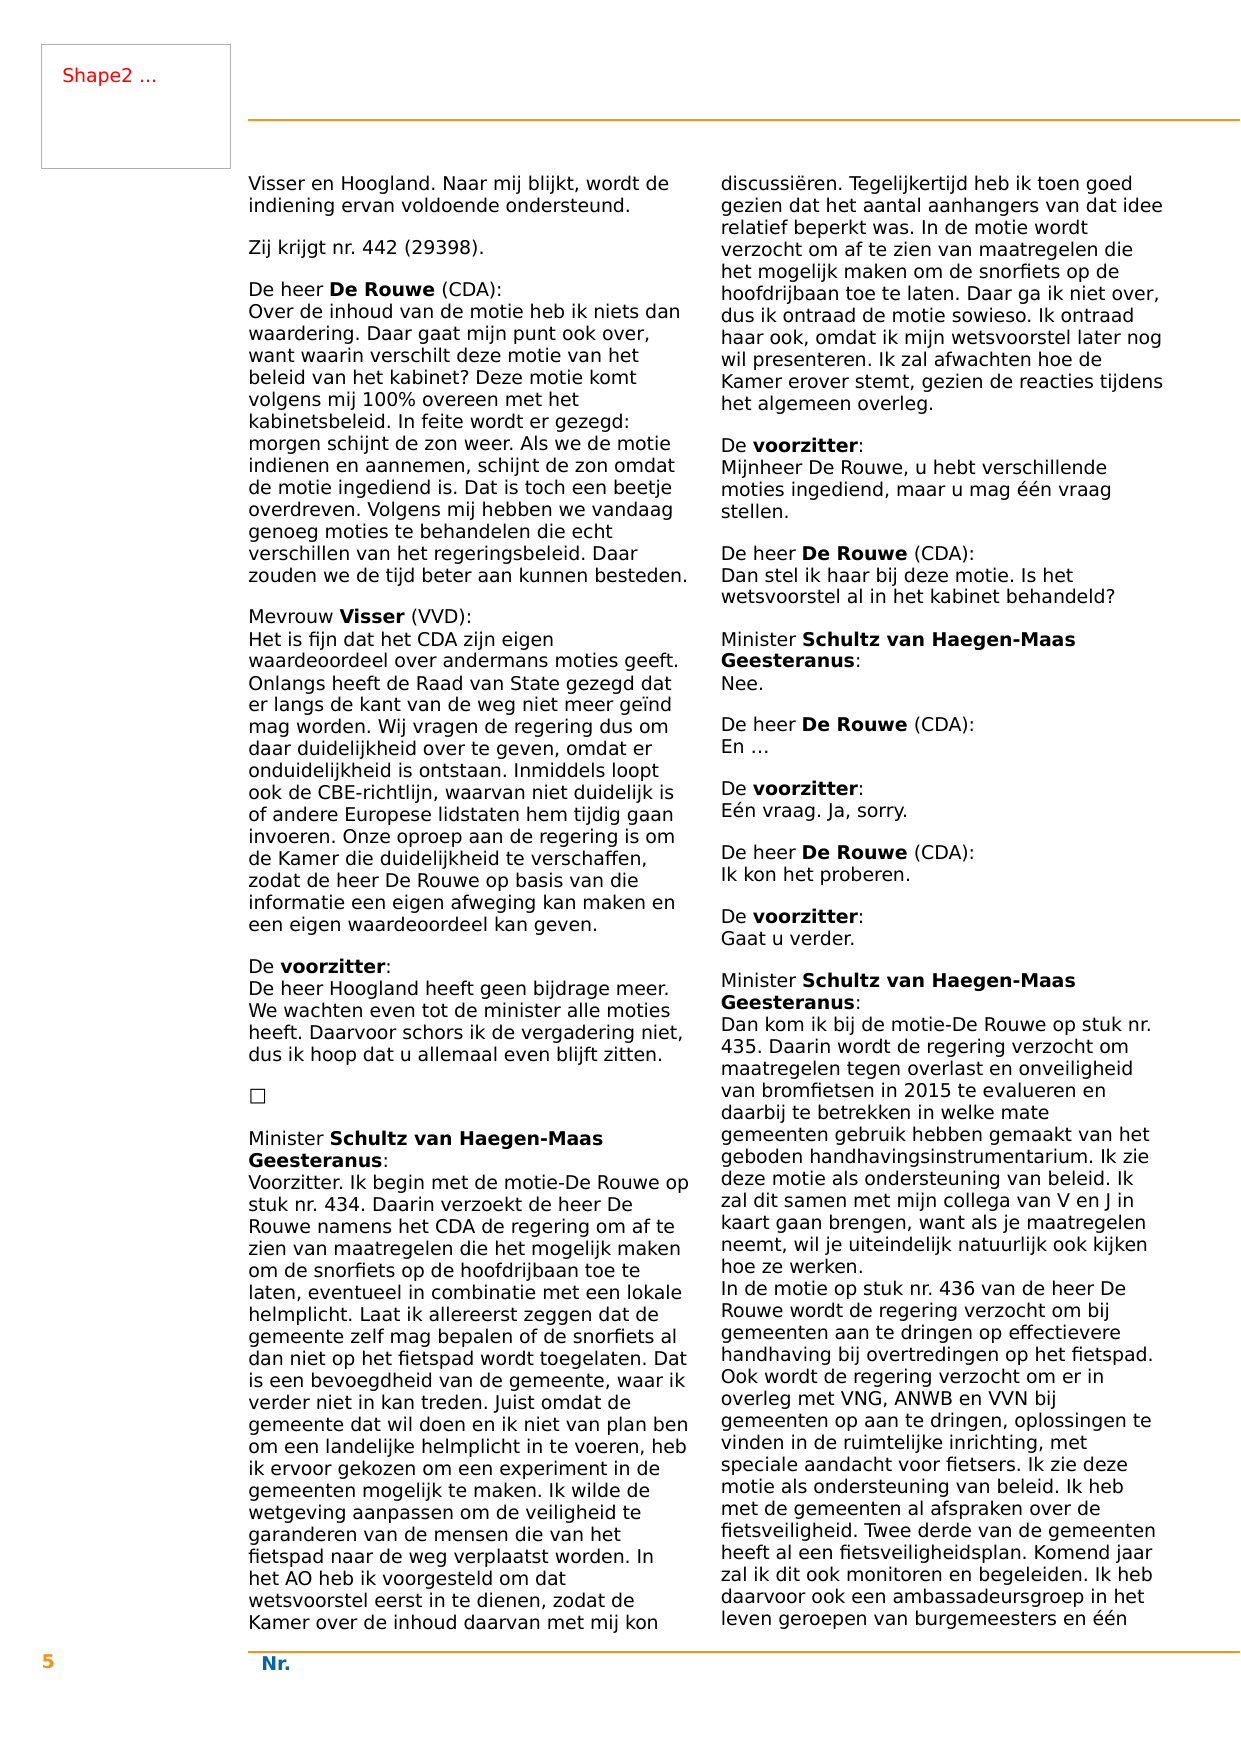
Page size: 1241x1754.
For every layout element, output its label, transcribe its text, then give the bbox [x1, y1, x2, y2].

text De heer De Rouwe (CDA): [248, 279, 691, 301]
text Mijnheer De Rouwe, u hebt verschillende moties ingediend, maar u mag één vraag stellen. [721, 457, 1163, 522]
text Zij krijgt nr. 442 (29398). [248, 237, 691, 259]
text De heer De Rouwe (CDA): [721, 542, 1163, 564]
text De heer De Rouwe (CDA): [721, 714, 1163, 736]
text ⬜ [248, 1086, 691, 1108]
text De voorzitter: [248, 956, 691, 978]
text Over de inhoud van de motie heb ik niets dan waardering. Daar gaat mijn punt ook over, want waarin verschilt deze motie van het beleid van het kabinet? Deze motie komt volgens mij 100% overeen met het kabinetsbeleid. In feite wordt er gezegd: morgen schijnt de zon weer. Als we de motie indienen en aannemen, schijnt de zon omdat de motie ingediend is. Dat is toch een beetje overdreven. Volgens mij hebben we vandaag genoeg moties te behandelen die echt verschillen van het regeringsbeleid. Daar zouden we de tijd beter aan kunnen besteden. [248, 301, 691, 586]
text De voorzitter: [721, 434, 1163, 457]
text discussiëren. Tegelijkertijd heb ik toen goed gezien dat het aantal aanhangers van dat idee relatief beperkt was. In de motie wordt verzocht om af te zien van maatregelen die het mogelijk maken om de snorfiets op de hoofdrijbaan toe te laten. Daar ga ik niet over, dus ik ontraad de motie sowieso. Ik ontraad haar ook, omdat ik mijn wetsvoorstel later nog wil presenteren. Ik zal afwachten hoe de Kamer erover stemt, gezien de reacties tijdens het algemeen overleg. [721, 173, 1163, 414]
text Dan stel ik haar bij deze motie. Is het wetsvoorstel al in het kabinet behandeld? [721, 564, 1163, 608]
text Minister Schultz van Haegen-Maas Geesteranus: [248, 1128, 691, 1172]
text Het is fijn dat het CDA zijn eigen waardeoordeel over andermans moties geeft. Onlangs heeft de Raad van State gezegd dat er langs de kant van de weg niet meer geïnd mag worden. Wij vragen de regering dus om daar duidelijkheid over te geven, omdat er onduidelijkheid is ontstaan. Inmiddels loopt ook de CBE-richtlijn, waarvan niet duidelijk is of andere Europese lidstaten hem tijdig gaan invoeren. Onze oproep aan de regering is om de Kamer die duidelijkheid te verschaffen, zodat de heer De Rouwe op basis van die informatie een eigen afweging kan maken en een eigen waardeoordeel kan geven. [248, 628, 691, 936]
text Mevrouw Visser (VVD): [248, 606, 691, 628]
text De voorzitter: [721, 778, 1163, 800]
text Ik kon het proberen. [721, 864, 1163, 886]
text Nee. [721, 672, 1163, 694]
text De heer Hoogland heeft geen bijdrage meer. We wachten even tot de minister alle moties heeft. Daarvoor schors ik de vergadering niet, dus ik hoop dat u allemaal even blijft zitten. [248, 978, 691, 1066]
text Dan kom ik bij de motie-De Rouwe op stuk nr. 435. Daarin wordt de regering verzocht om maatregelen tegen overlast en onveiligheid van bromfietsen in 2015 te evalueren en daarbij te betrekken in welke mate gemeenten gebruik hebben gemaakt van het geboden handhavingsinstrumentarium. Ik zie deze motie als ondersteuning van beleid. Ik zal dit samen met mijn collega van V en J in kaart gaan brengen, want als je maatregelen neemt, wil je uiteindelijk natuurlijk ook kijken hoe ze werken. [721, 1014, 1163, 1278]
text In de motie op stuk nr. 436 van de heer De Rouwe wordt de regering verzocht om bij gemeenten aan te dringen op effectievere handhaving bij overtredingen op het fietspad. Ook wordt de regering verzocht om er in overleg met VNG, ANWB en VVN bij gemeenten op aan te dringen, oplossingen te vinden in de ruimtelijke inrichting, met speciale aandacht voor fietsers. Ik zie deze motie als ondersteuning van beleid. Ik heb met de gemeenten al afspraken over de fietsveiligheid. Twee derde van de gemeenten heeft al een fietsveiligheidsplan. Komend jaar zal ik dit ook monitoren en begeleiden. Ik heb daarvoor ook een ambassadeursgroep in het leven geroepen van burgemeesters en één [721, 1278, 1163, 1629]
text Gaat u verder. [721, 928, 1163, 950]
text Minister Schultz van Haegen-Maas Geesteranus: [721, 628, 1163, 672]
text De heer De Rouwe (CDA): [721, 842, 1163, 864]
text Eén vraag. Ja, sorry. [721, 800, 1163, 822]
text De voorzitter: [721, 906, 1163, 928]
text Minister Schultz van Haegen-Maas Geesteranus: [721, 970, 1163, 1014]
text Voorzitter. Ik begin met de motie-De Rouwe op stuk nr. 434. Daarin verzoekt de heer De Rouwe namens het CDA de regering om af te zien van maatregelen die het mogelijk maken om de snorfiets op de hoofdrijbaan toe te laten, eventueel in combinatie met een lokale helmplicht. Laat ik allereerst zeggen dat de gemeente zelf mag bepalen of de snorfiets al dan niet op het fietspad wordt toegelaten. Dat is een bevoegdheid van de gemeente, waar ik verder niet in kan treden. Juist omdat de gemeente dat wil doen en ik niet van plan ben om een landelijke helmplicht in te voeren, heb ik ervoor gekozen om een experiment in de gemeenten mogelijk te maken. Ik wilde de wetgeving aanpassen om de veiligheid te garanderen van de mensen die van het fietspad naar de weg verplaatst worden. In het AO heb ik voorgesteld om dat wetsvoorstel eerst in te dienen, zodat de Kamer over de inhoud daarvan met mij kon [248, 1172, 691, 1633]
text En … [721, 736, 1163, 758]
text Visser en Hoogland. Naar mij blijkt, wordt de indiening ervan voldoende ondersteund. [248, 173, 691, 217]
